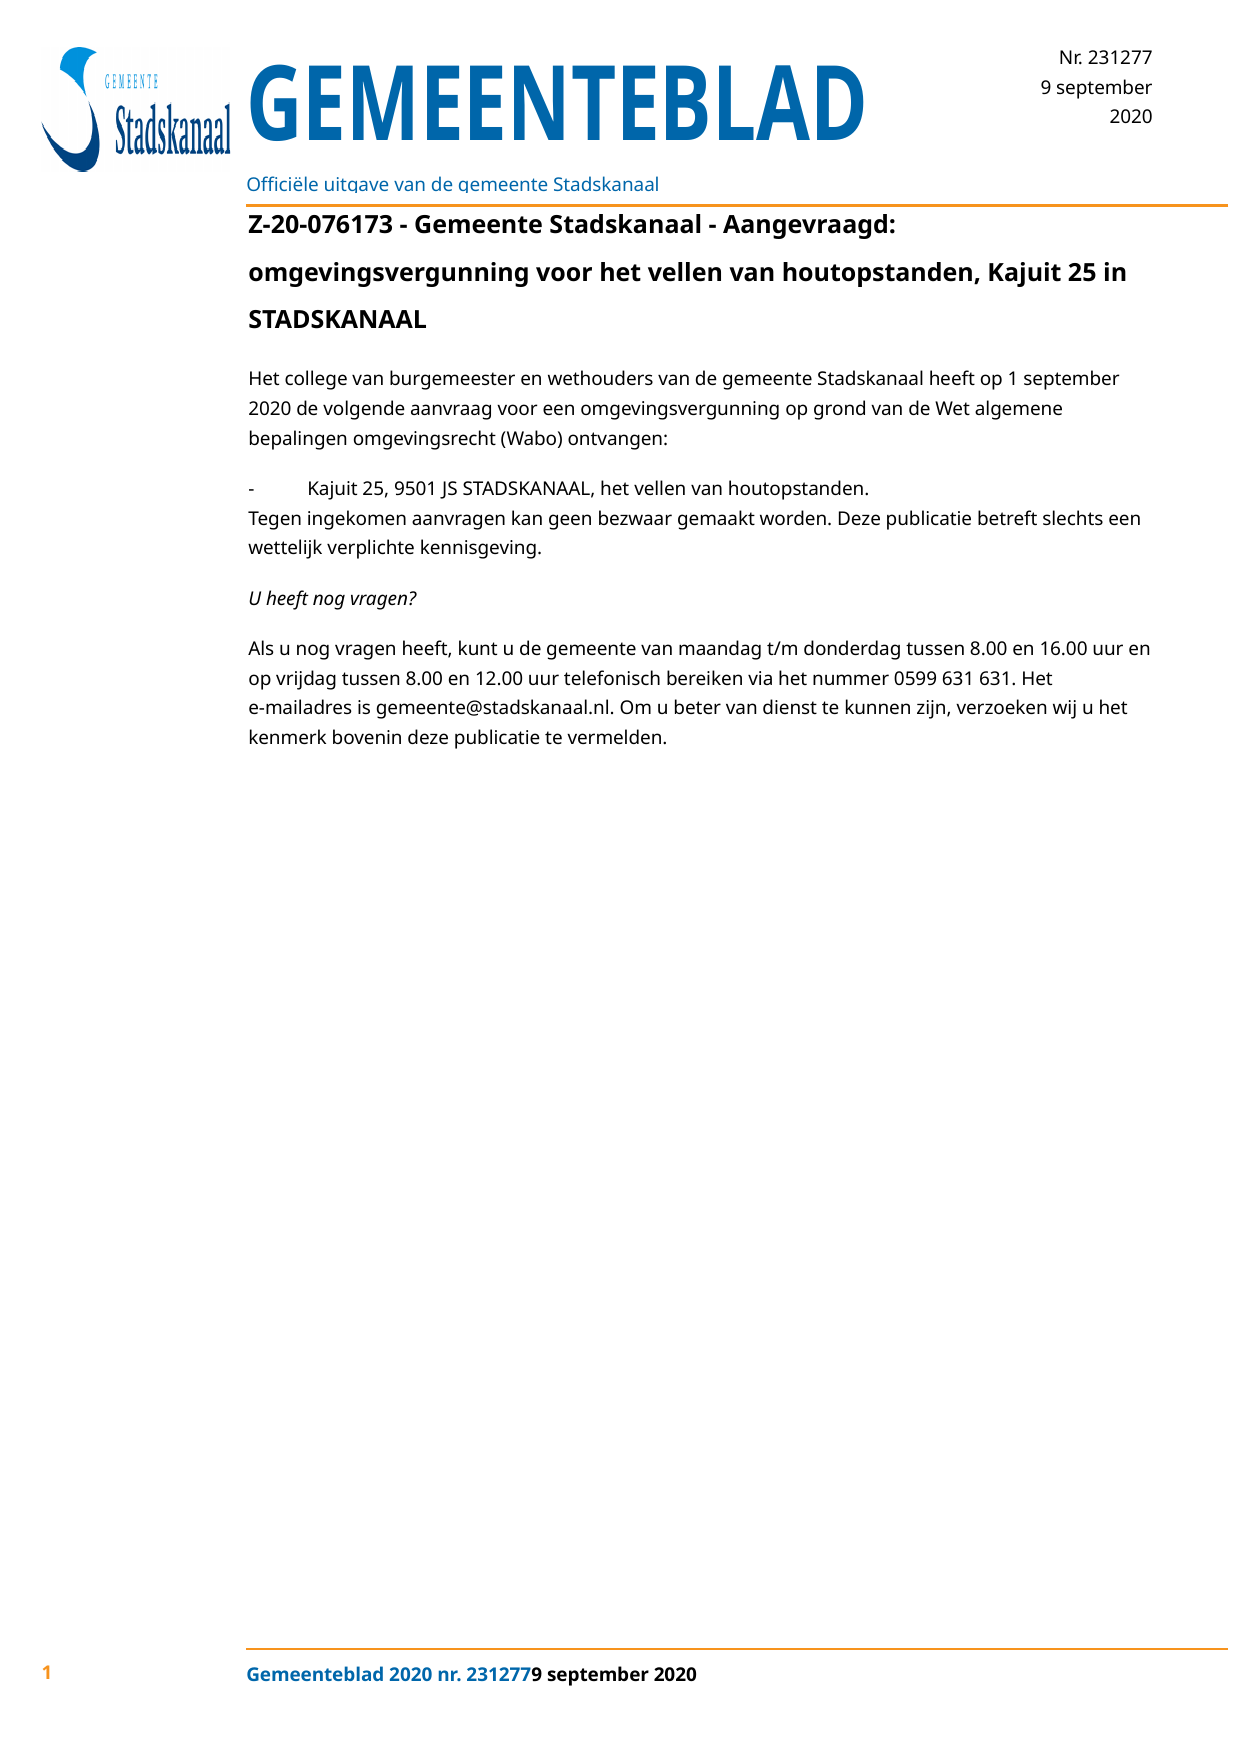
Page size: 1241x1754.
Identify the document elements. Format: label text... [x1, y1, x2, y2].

text U heeft nog vragen? [248, 585, 1152, 610]
text Tegen ingekomen aanvragen kan geen bezwaar gemaakt worden. Deze publicatie betreft slechts een wettelijk verplichte kennisgeving. [248, 505, 1152, 560]
text Als u nog vragen heeft, kunt u de gemeente van maandag t/m donderdag tussen 8.00 en 16.00 uur en op vrijdag tussen 8.00 en 12.00 uur telefonisch bereiken via het nummer 0599 631 631. Het e‑mailadres is gemeente@stadskanaal.nl. Om u beter van dienst te kunnen zijn, verzoeken wij u het kenmerk bovenin deze publicatie te vermelden. [248, 635, 1152, 749]
text Z-20-076173 - Gemeente Stadskanaal - Aangevraagd: omgevingsvergunning voor het vellen van houtopstanden, Kajuit 25 in STADSKANAAL [248, 207, 1152, 336]
list Kajuit 25, 9501 JS STADSKANAAL, het vellen van houtopstanden. [248, 475, 1152, 501]
picture [41, 47, 231, 172]
text Het college van burgemeester en wethouders van de gemeente Stadskanaal heeft op 1 september 2020 de volgende aanvraag voor een omgevingsvergunning op grond van de Wet algemene bepalingen omgevingsrecht (Wabo) ontvangen: [248, 366, 1152, 450]
